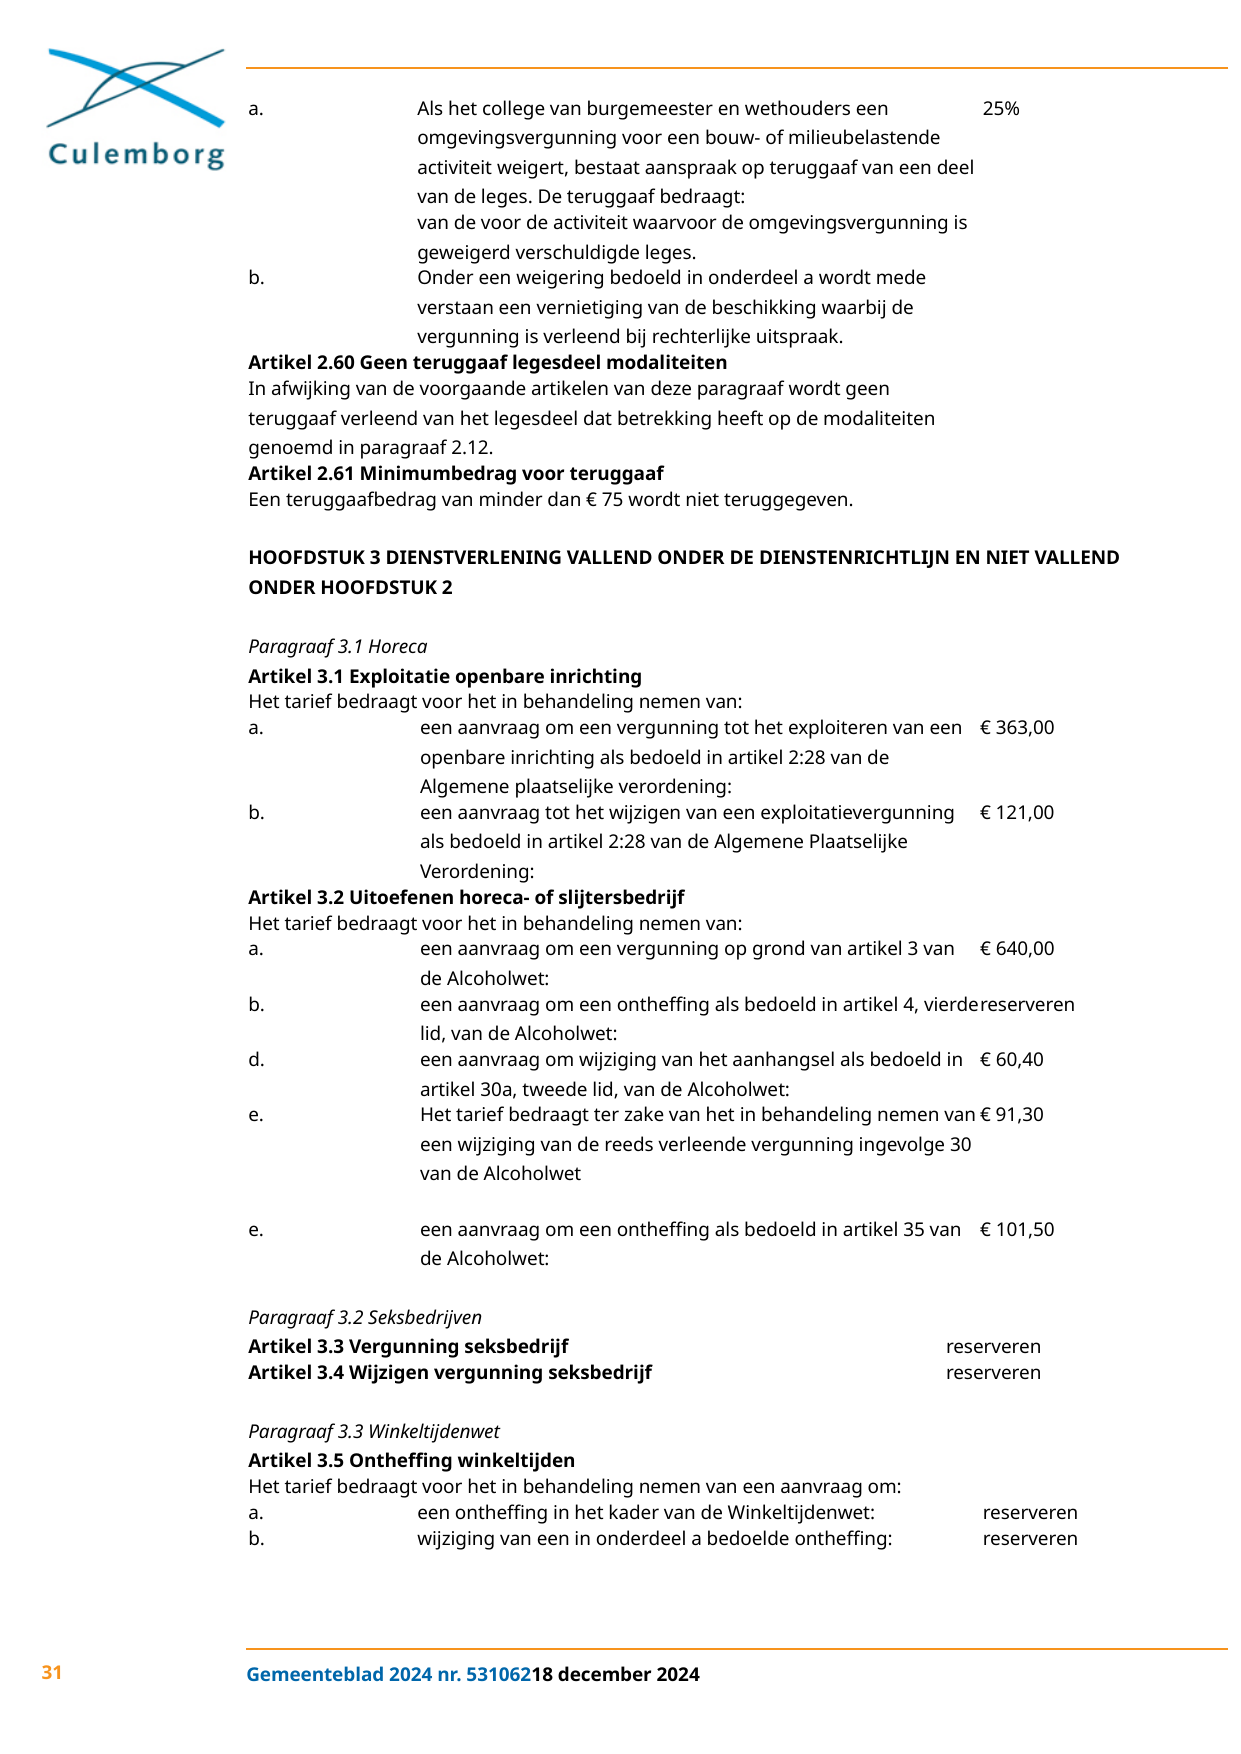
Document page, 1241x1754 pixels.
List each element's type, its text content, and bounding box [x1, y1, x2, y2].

table_cell e. [248, 1216, 420, 1271]
table_cell € 91,30 [980, 1101, 1152, 1216]
table_cell [980, 884, 1152, 910]
table_cell Artikel 3.4 Wijzigen vergunning seksbedrijf [248, 1360, 946, 1385]
table_cell € 640,00 [980, 936, 1152, 991]
table_cell reserveren [946, 1360, 1152, 1385]
table_cell € 363,00 [980, 714, 1152, 799]
table_cell [983, 375, 1152, 460]
table_cell reserveren [983, 1499, 1152, 1525]
table_cell a. [248, 714, 420, 799]
table_cell e. [248, 1101, 420, 1216]
table_cell wijziging van een in onderdeel a bedoelde ontheffing: [417, 1525, 983, 1551]
table_header [983, 1448, 1152, 1473]
table_cell [983, 350, 1152, 375]
table_cell Het tarief bedraagt ter zake van het in behandeling nemen van een wijziging van de reeds verleende vergunning ingevolge 30 van de Alcoholwet [420, 1101, 980, 1216]
text Paragraaf 3.1 Horeca [248, 633, 1152, 659]
table_cell [983, 486, 1152, 512]
text Paragraaf 3.3 Winkeltijdenwet [248, 1418, 1152, 1444]
table_cell b. [248, 265, 417, 349]
text HOOFDSTUK 3 DIENSTVERLENING VALLEND ONDER DE DIENSTENRICHTLIJN EN NIET VALLEND ONDER HOOFDSTUK 2 [248, 544, 1152, 600]
table_cell een aanvraag om een vergunning tot het exploiteren van een openbare inrichting als bedoeld in artikel 2:28 van de Algemene plaatselijke verordening: [420, 714, 980, 799]
table_cell reserveren [983, 1525, 1152, 1551]
table_cell [248, 209, 417, 264]
table_cell 25% [983, 95, 1152, 209]
table_cell Artikel 3.2 Uitoefenen horeca- of slijtersbedrijf [248, 884, 980, 910]
table_cell [980, 689, 1152, 714]
table_cell Het tarief bedraagt voor het in behandeling nemen van: [248, 910, 980, 936]
table_cell b. [248, 799, 420, 884]
table_header Artikel 3.1 Exploitatie openbare inrichting [248, 663, 980, 688]
picture [41, 47, 231, 172]
text Paragraaf 3.2 Seksbedrijven [248, 1304, 1152, 1330]
table_cell een aanvraag om wijziging van het aanhangsel als bedoeld in artikel 30a, tweede lid, van de Alcoholwet: [420, 1046, 980, 1101]
table_cell Artikel 2.60 Geen teruggaaf legesdeel modaliteiten [248, 350, 983, 375]
table_cell a. [248, 1499, 417, 1525]
table_cell Een teruggaafbedrag van minder dan € 75 wordt niet teruggegeven. [248, 486, 983, 512]
table_cell reserveren [980, 991, 1152, 1046]
table_cell € 60,40 [980, 1046, 1152, 1101]
table_cell b. [248, 1525, 417, 1551]
table_cell een aanvraag om een ontheffing als bedoeld in artikel 4, vierde lid, van de Alcoholwet: [420, 991, 980, 1046]
table_cell € 101,50 [980, 1216, 1152, 1271]
table_cell Het tarief bedraagt voor het in behandeling nemen van: [248, 689, 980, 714]
table_cell [983, 460, 1152, 486]
table_cell [983, 1474, 1152, 1499]
table_cell d. [248, 1046, 420, 1101]
table_header Artikel 3.3 Vergunning seksbedrijf [248, 1334, 946, 1359]
table_cell een ontheffing in het kader van de Winkeltijdenwet: [417, 1499, 983, 1525]
table_header [980, 663, 1152, 688]
table_header reserveren [946, 1334, 1152, 1359]
table_cell In afwijking van de voorgaande artikelen van deze paragraaf wordt geen teruggaaf verleend van het legesdeel dat betrekking heeft op de modaliteiten genoemd in paragraaf 2.12. [248, 375, 983, 460]
table_cell a. [248, 936, 420, 991]
table_cell een aanvraag om een vergunning op grond van artikel 3 van de Alcoholwet: [420, 936, 980, 991]
table_cell een aanvraag om een ontheffing als bedoeld in artikel 35 van de Alcoholwet: [420, 1216, 980, 1271]
table_cell [983, 265, 1152, 349]
table_cell Artikel 2.61 Minimumbedrag voor teruggaaf [248, 460, 983, 486]
table_cell b. [248, 991, 420, 1046]
table_cell a. [248, 95, 417, 209]
table_cell een aanvraag tot het wijzigen van een exploitatievergunning als bedoeld in artikel 2:28 van de Algemene Plaatselijke Verordening: [420, 799, 980, 884]
table_cell € 121,00 [980, 799, 1152, 884]
table_header Artikel 3.5 Ontheffing winkeltijden [248, 1448, 983, 1473]
table_cell Als het college van burgemeester en wethouders een omgevingsvergunning voor een bouw- of milieubelastende activiteit weigert, bestaat aanspraak op teruggaaf van een deel van de leges. De teruggaaf bedraagt: [417, 95, 983, 209]
table_cell [980, 910, 1152, 936]
table_cell van de voor de activiteit waarvoor de omgevingsvergunning is geweigerd verschuldigde leges. [417, 209, 983, 264]
table_cell Het tarief bedraagt voor het in behandeling nemen van een aanvraag om: [248, 1474, 983, 1499]
table_cell Onder een weigering bedoeld in onderdeel a wordt mede verstaan een vernietiging van de beschikking waarbij de vergunning is verleend bij rechterlijke uitspraak. [417, 265, 983, 349]
table_cell [983, 209, 1152, 264]
